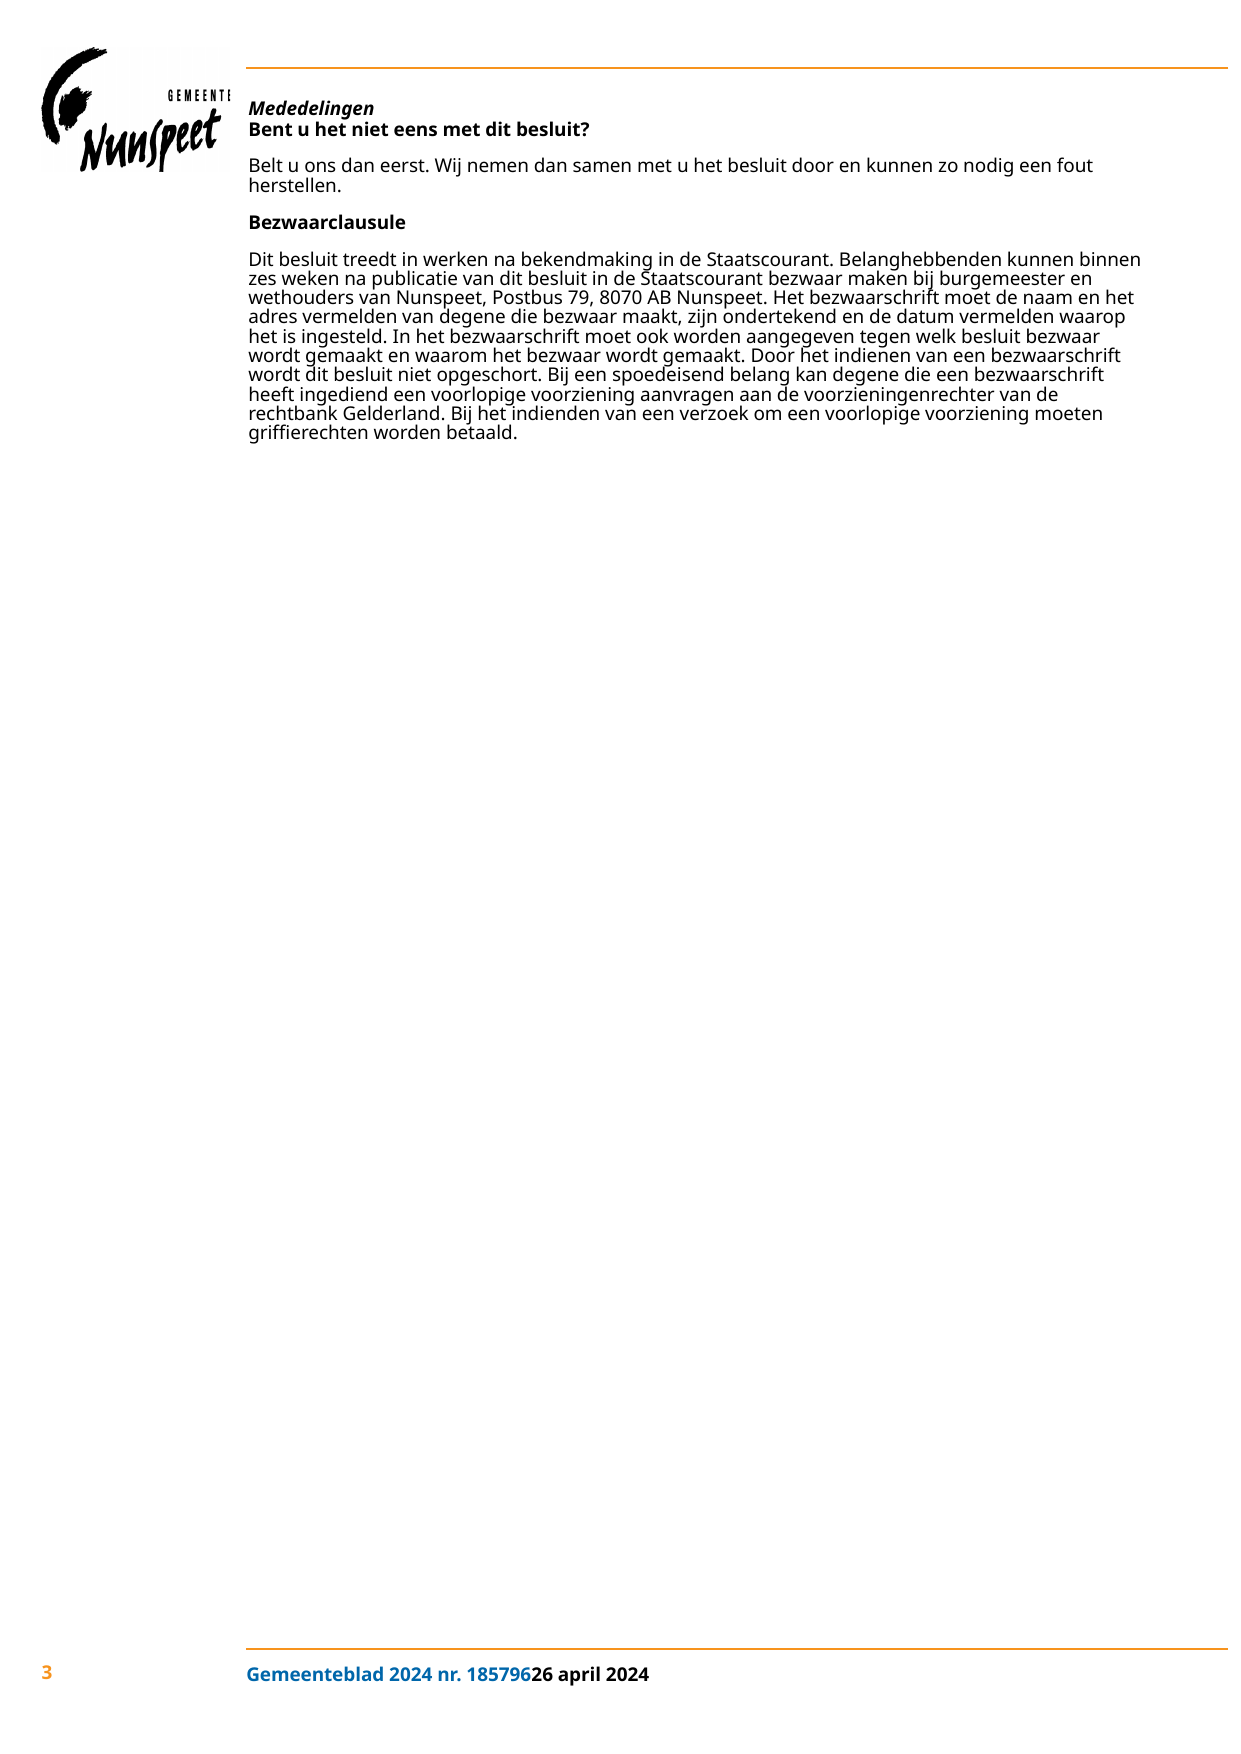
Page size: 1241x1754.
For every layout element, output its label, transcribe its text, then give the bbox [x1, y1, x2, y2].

text Bent u het niet eens met dit besluit? [248, 121, 1152, 140]
picture [41, 47, 231, 172]
text Bezwaarclausule [248, 214, 1152, 233]
text Mededelingen [248, 95, 1152, 121]
text Belt u ons dan eerst. Wij nemen dan samen met u het besluit door en kunnen zo nodig een fout herstellen. [248, 157, 1152, 196]
text Dit besluit treedt in werken na bekendmaking in de Staatscourant. Belanghebbenden kunnen binnen zes weken na publicatie van dit besluit in de Staatscourant bezwaar maken bij burgemeester en wethouders van Nunspeet, Postbus 79, 8070 AB Nunspeet. Het bezwaarschrift moet de naam en het adres vermelden van degene die bezwaar maakt, zijn ondertekend en de datum vermelden waarop het is ingesteld. In het bezwaarschrift moet ook worden aangegeven tegen welk besluit bezwaar wordt gemaakt en waarom het bezwaar wordt gemaakt. Door het indienen van een bezwaarschrift wordt dit besluit niet opgeschort. Bij een spoedeisend belang kan degene die een bezwaarschrift heeft ingediend een voorlopige voorziening aanvragen aan de voorzieningenrechter van de rechtbank Gelderland. Bij het indienden van een verzoek om een voorlopige voorziening moeten griffierechten worden betaald. [248, 251, 1152, 443]
